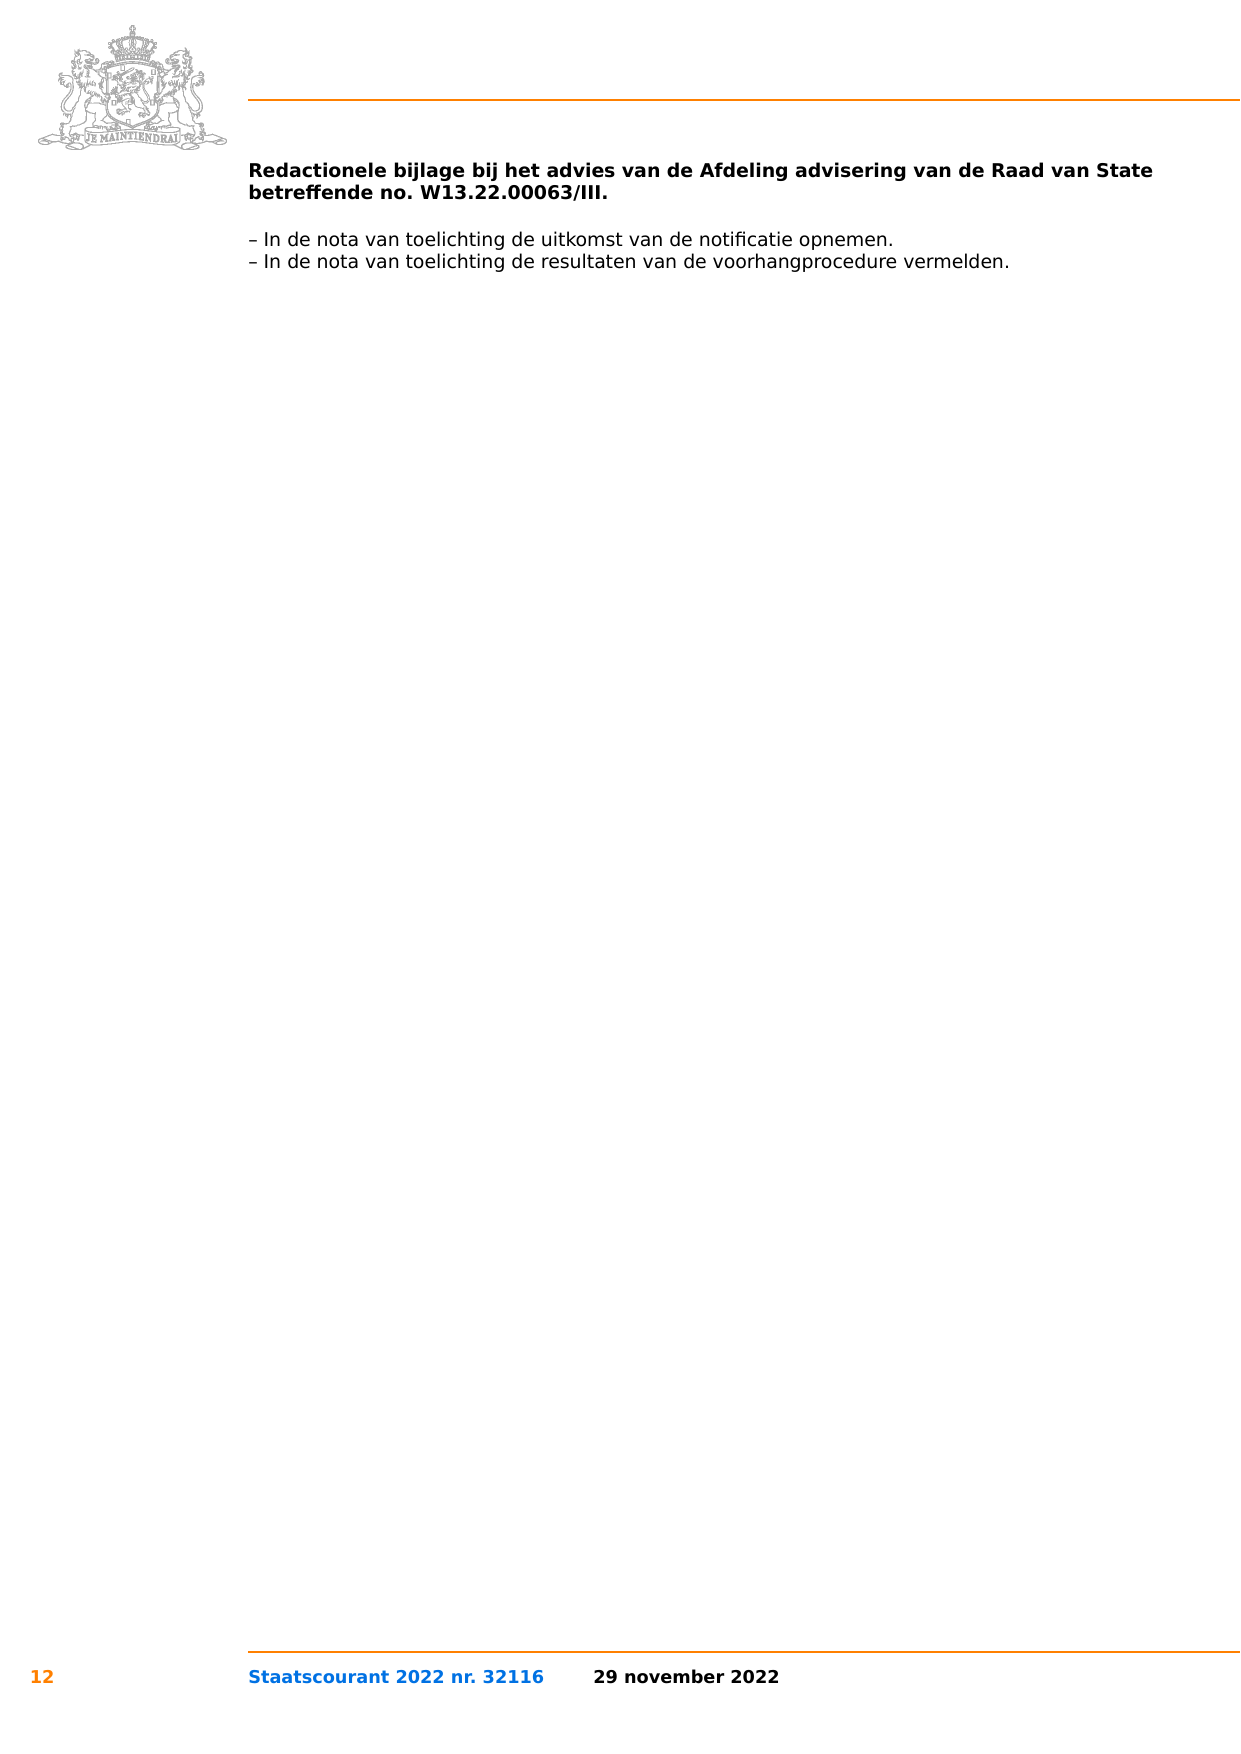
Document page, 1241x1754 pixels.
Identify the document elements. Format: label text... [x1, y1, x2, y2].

text – In de nota van toelichting de uitkomst van de notificatie opnemen. [248, 229, 1163, 251]
text – In de nota van toelichting de resultaten van de voorhangprocedure vermelden. [248, 251, 1163, 273]
subtitle Redactionele bijlage bij het advies van de Afdeling advisering van de Raad van State betreffende no. W13.22.00063/III. [248, 160, 1163, 204]
picture [38, 25, 227, 150]
